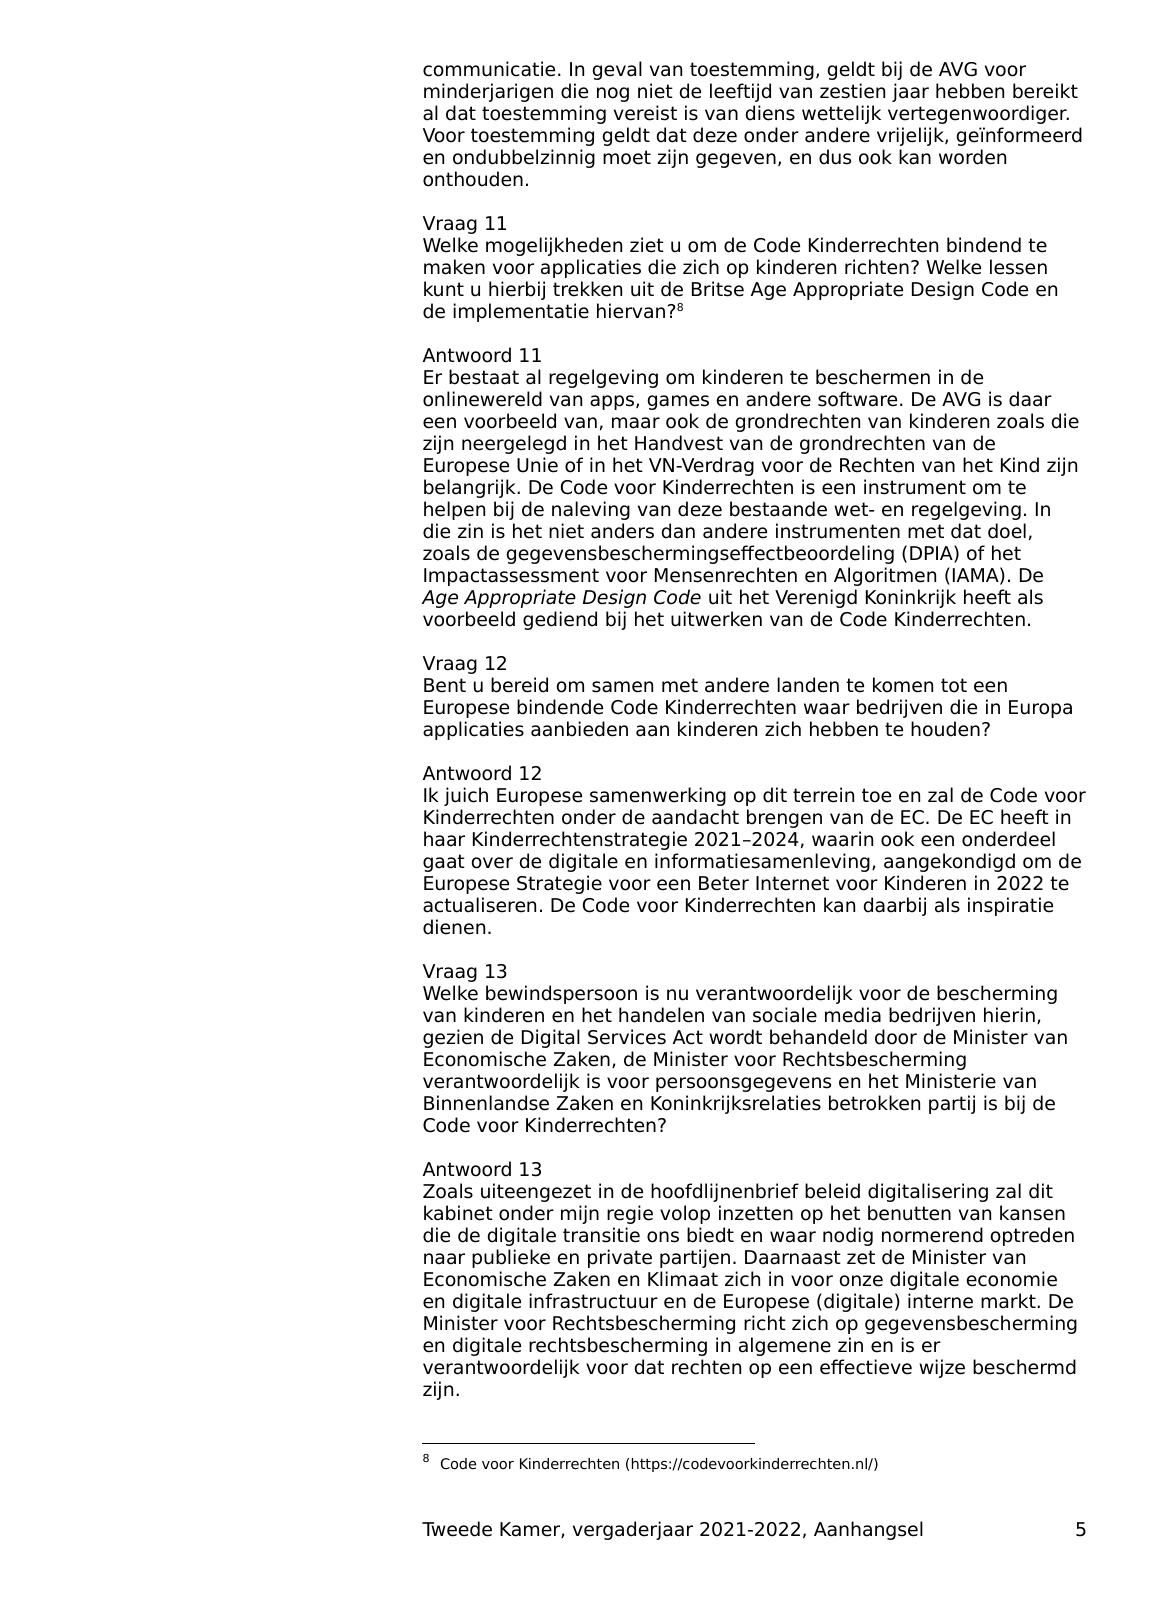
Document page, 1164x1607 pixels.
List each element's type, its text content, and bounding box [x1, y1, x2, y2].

text Welke mogelijkheden ziet u om de Code Kinderrechten bindend te maken voor applicaties die zich op kinderen richten? Welke lessen kunt u hierbij trekken uit de Britse Age Appropriate Design Code en de implementatie hiervan? [422, 235, 1087, 323]
text Welke bewindspersoon is nu verantwoordelijk voor de bescherming van kinderen en het handelen van sociale media bedrijven hierin, gezien de Digital Services Act wordt behandeld door de Minister van Economische Zaken, de Minister voor Rechtsbescherming verantwoordelijk is voor persoonsgegevens en het Ministerie van Binnenlandse Zaken en Koninkrijksrelaties betrokken partij is bij de Code voor Kinderrechten? [422, 983, 1087, 1137]
text Vraag 11 [422, 213, 1087, 235]
text Bent u bereid om samen met andere landen te komen tot een Europese bindende Code Kinderrechten waar bedrijven die in Europa applicaties aanbieden aan kinderen zich hebben te houden? [422, 675, 1087, 741]
text Vraag 12 [422, 653, 1087, 675]
text Antwoord 12 [422, 763, 1087, 785]
text Antwoord 13 [422, 1159, 1087, 1181]
text Zoals uiteengezet in de hoofdlijnenbrief beleid digitalisering zal dit kabinet onder mijn regie volop inzetten op het benutten van kansen die de digitale transitie ons biedt en waar nodig normerend optreden naar publieke en private partijen. Daarnaast zet de Minister van Economische Zaken en Klimaat zich in voor onze digitale economie en digitale infrastructuur en de Europese (digitale) interne markt. De Minister voor Rechtsbescherming richt zich op gegevensbescherming en digitale rechtsbescherming in algemene zin en is er verantwoordelijk voor dat rechten op een effectieve wijze beschermd zijn. [422, 1181, 1087, 1401]
text Er bestaat al regelgeving om kinderen te beschermen in de onlinewereld van apps, games en andere software. De AVG is daar een voorbeeld van, maar ook de grondrechten van kinderen zoals die zijn neergelegd in het Handvest van de grondrechten van de Europese Unie of in het VN-Verdrag voor de Rechten van het Kind zijn belangrijk. De Code voor Kinderrechten is een instrument om te helpen bij de naleving van deze bestaande wet- en regelgeving. In die zin is het niet anders dan andere instrumenten met dat doel, zoals de gegevensbeschermingseffectbeoordeling (DPIA) of het Impactassessment voor Mensenrechten en Algoritmen (IAMA). De Age Appropriate Design Code uit het Verenigd Koninkrijk heeft als voorbeeld gediend bij het uitwerken van de Code Kinderrechten. [422, 367, 1087, 631]
text Antwoord 11 [422, 345, 1087, 367]
text communicatie. In geval van toestemming, geldt bij de AVG voor minderjarigen die nog niet de leeftijd van zestien jaar hebben bereikt al dat toestemming vereist is van diens wettelijk vertegenwoordiger. Voor toestemming geldt dat deze onder andere vrijelijk, geïnformeerd en ondubbelzinnig moet zijn gegeven, en dus ook kan worden onthouden. [422, 59, 1087, 191]
text Ik juich Europese samenwerking op dit terrein toe en zal de Code voor Kinderrechten onder de aandacht brengen van de EC. De EC heeft in haar Kinderrechtenstrategie 2021–2024, waarin ook een onderdeel gaat over de digitale en informatiesamenleving, aangekondigd om de Europese Strategie voor een Beter Internet voor Kinderen in 2022 te actualiseren. De Code voor Kinderrechten kan daarbij als inspiratie dienen. [422, 785, 1087, 939]
text Code voor Kinderrechten (https://codevoorkinderrechten.nl/) [422, 1452, 1087, 1474]
text Vraag 13 [422, 961, 1087, 983]
